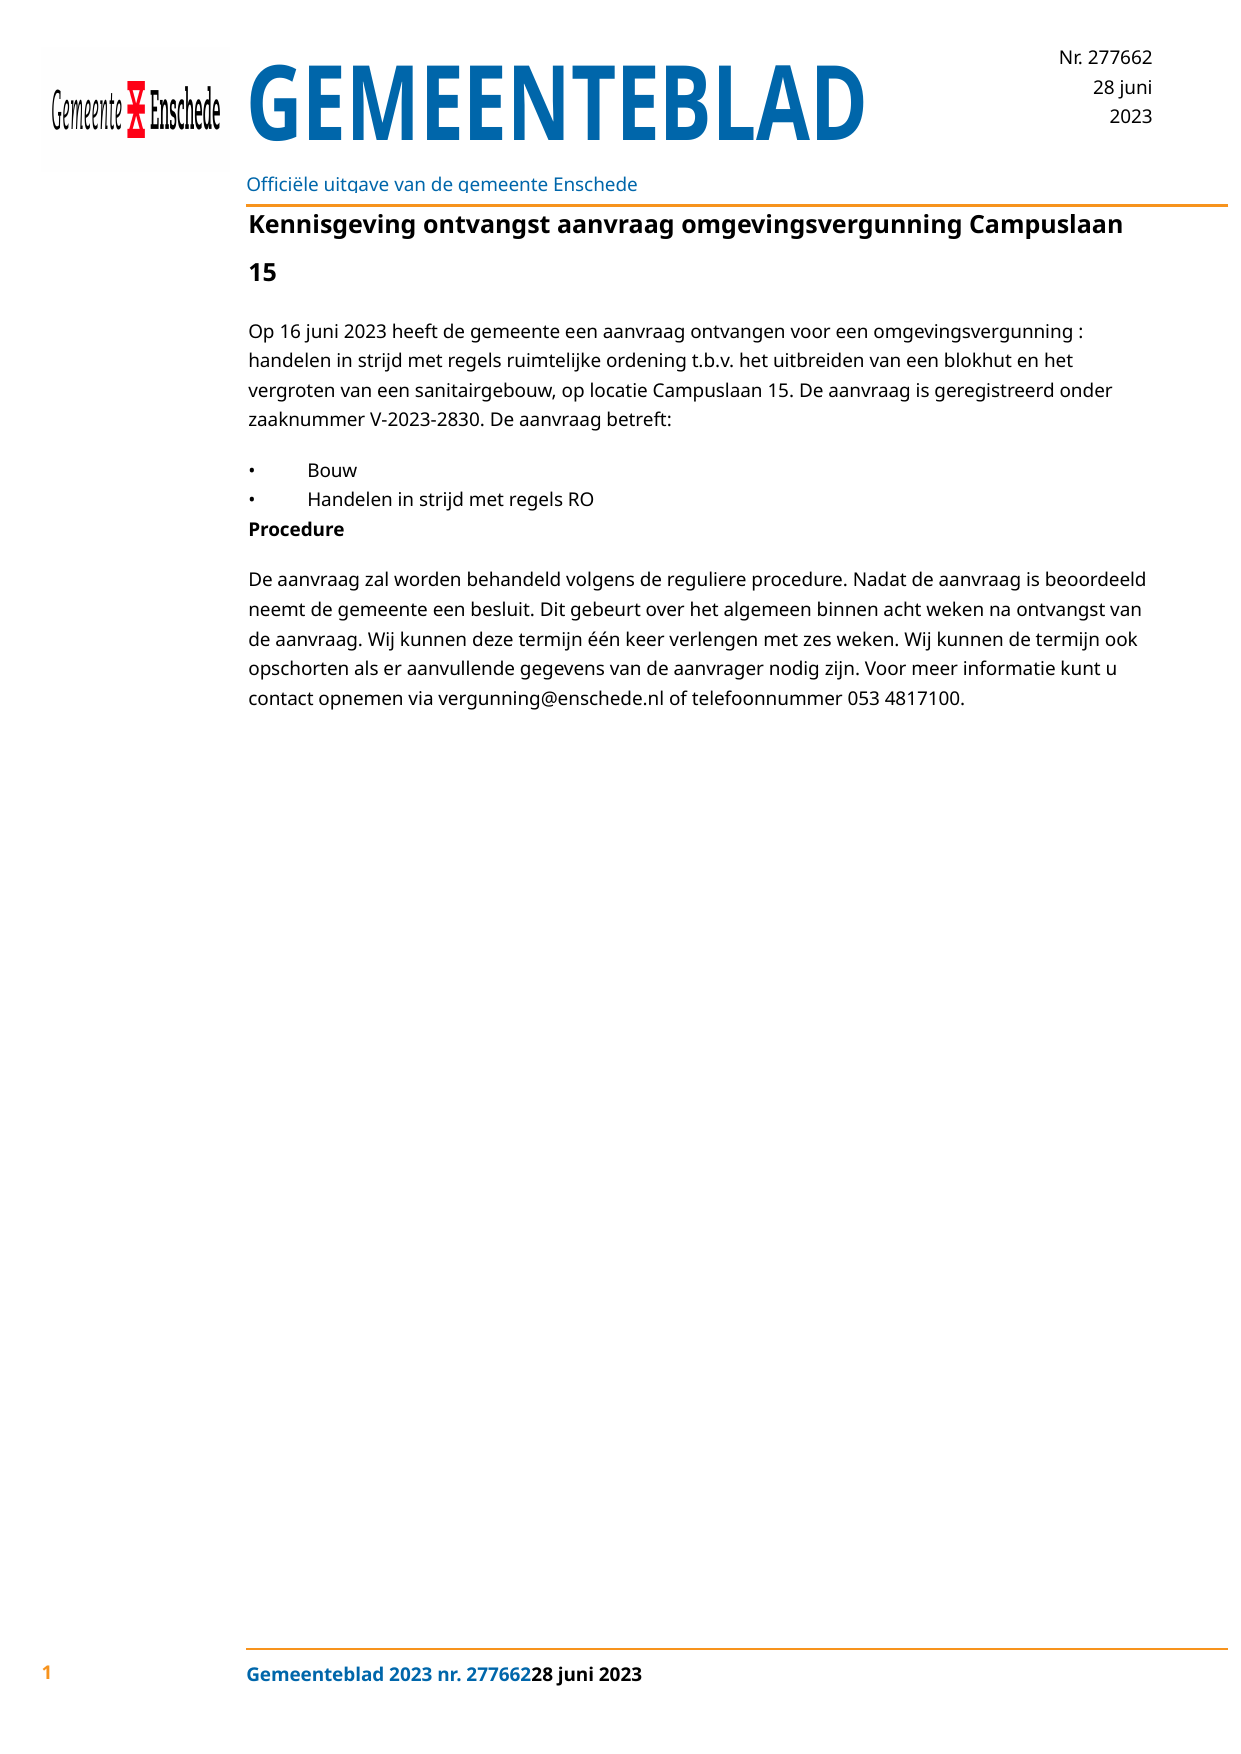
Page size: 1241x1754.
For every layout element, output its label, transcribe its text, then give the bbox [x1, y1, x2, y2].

text Procedure [248, 516, 1152, 542]
picture [41, 47, 231, 172]
text Op 16 juni 2023 heeft de gemeente een aanvraag ontvangen voor een omgevingsvergunning : handelen in strijd met regels ruimtelijke ordening t.b.v. het uitbreiden van een blokhut en het vergroten van een sanitairgebouw, op locatie Campuslaan 15. De aanvraag is geregistreerd onder zaaknummer V-2023-2830. De aanvraag betreft: [248, 318, 1152, 432]
list Bouw [248, 457, 1152, 483]
text Kennisgeving ontvangst aanvraag omgevingsvergunning Campuslaan 15 [248, 207, 1152, 288]
text De aanvraag zal worden behandeld volgens de reguliere procedure. Nadat de aanvraag is beoordeeld neemt de gemeente een besluit. Dit gebeurt over het algemeen binnen acht weken na ontvangst van de aanvraag. Wij kunnen deze termijn één keer verlengen met zes weken. Wij kunnen de termijn ook opschorten als er aanvullende gegevens van de aanvrager nodig zijn. Voor meer informatie kunt u contact opnemen via vergunning@enschede.nl of telefoonnummer 053 4817100. [248, 567, 1152, 711]
list Handelen in strijd met regels RO [248, 487, 1152, 512]
